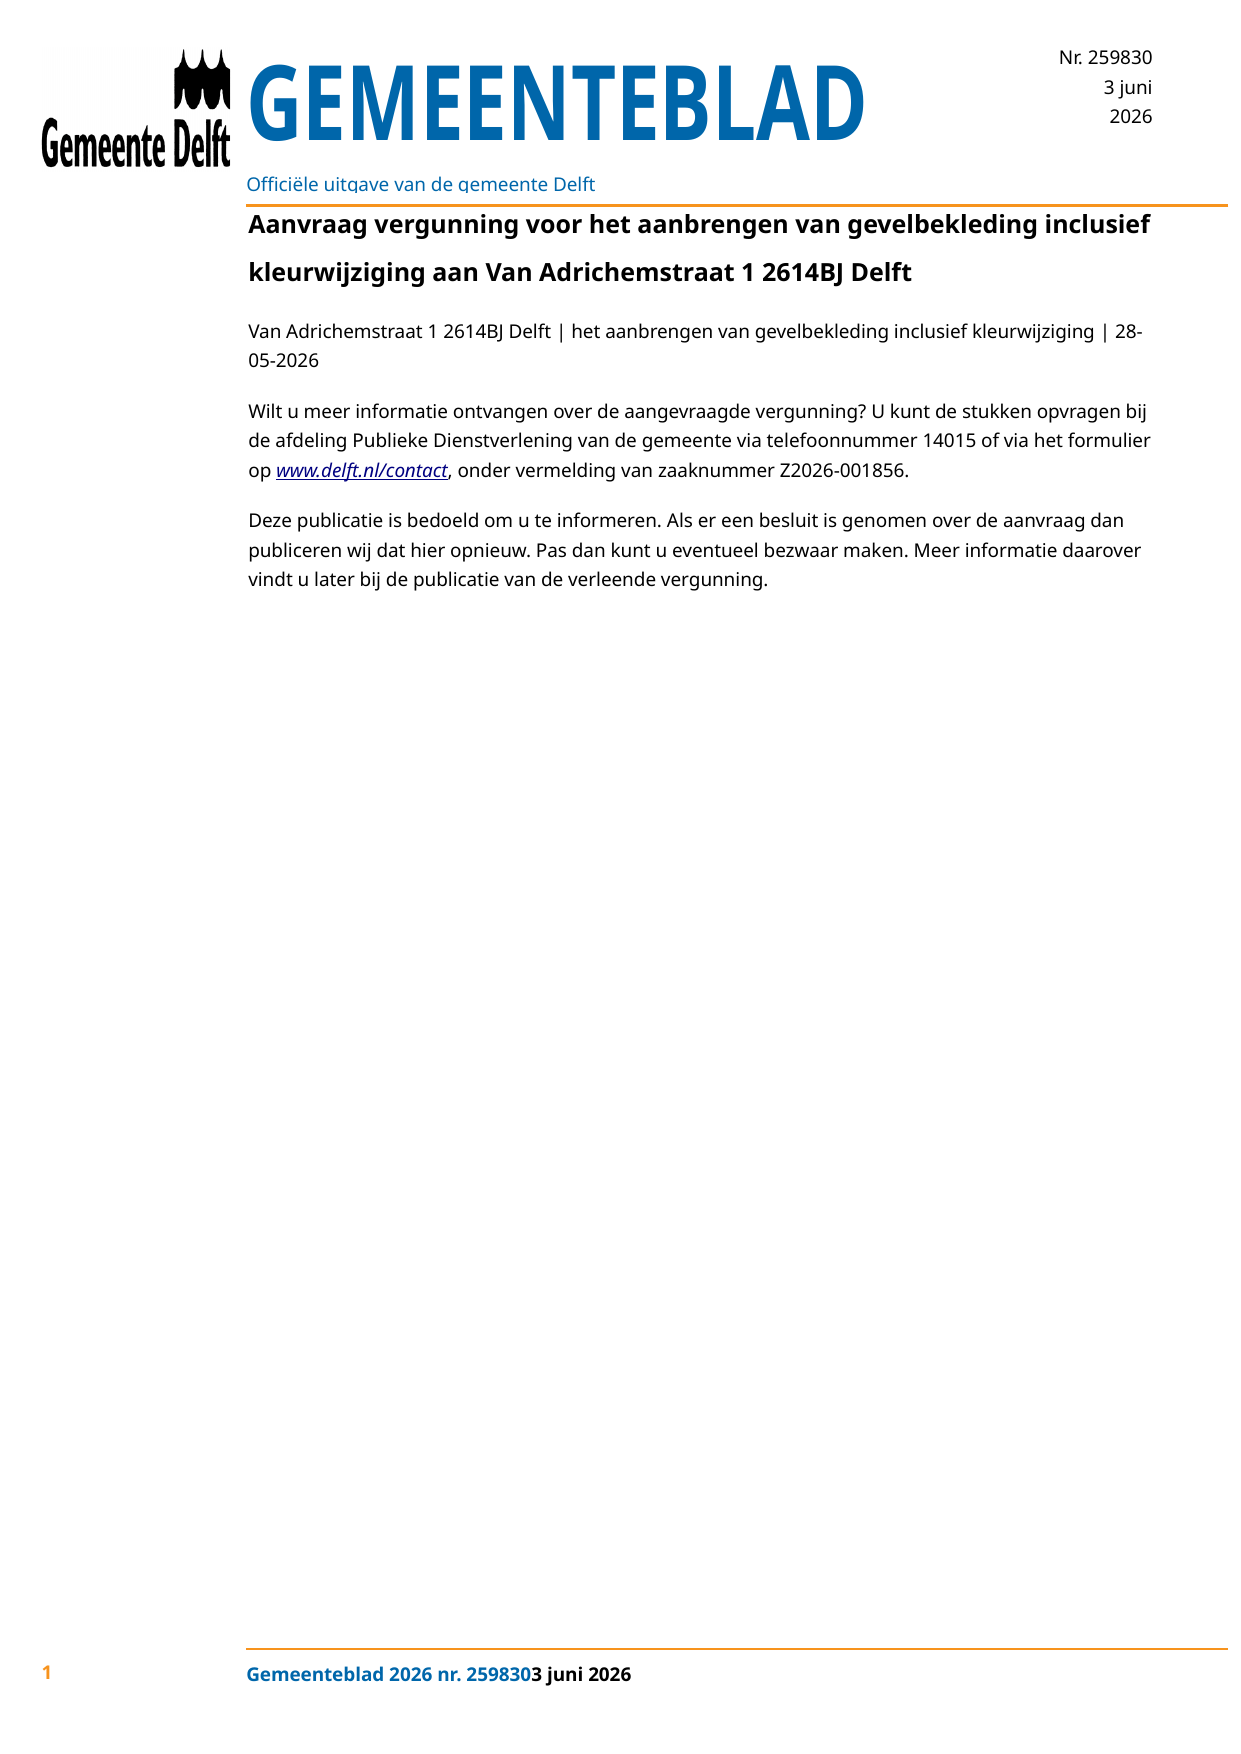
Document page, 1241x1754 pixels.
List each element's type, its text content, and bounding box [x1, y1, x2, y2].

text Aanvraag vergunning voor het aanbrengen van gevelbekleding inclusief kleurwijziging aan Van Adrichemstraat 1 2614BJ Delft [248, 207, 1152, 288]
picture [41, 47, 231, 172]
text Deze publicatie is bedoeld om u te informeren. Als er een besluit is genomen over de aanvraag dan publiceren wij dat hier opnieuw. Pas dan kunt u eventueel bezwaar maken. Meer informatie daarover vindt u later bij de publicatie van de verleende vergunning. [248, 507, 1152, 592]
text Wilt u meer informatie ontvangen over de aangevraagde vergunning? U kunt de stukken opvragen bij de afdeling Publieke Dienstverlening van de gemeente via telefoonnummer 14015 of via het formulier op www.delft.nl/contact, onder vermelding van zaaknummer Z2026-001856. [248, 398, 1152, 483]
text Van Adrichemstraat 1 2614BJ Delft | het aanbrengen van gevelbekleding inclusief kleurwijziging | 28-05-2026 [248, 318, 1152, 373]
